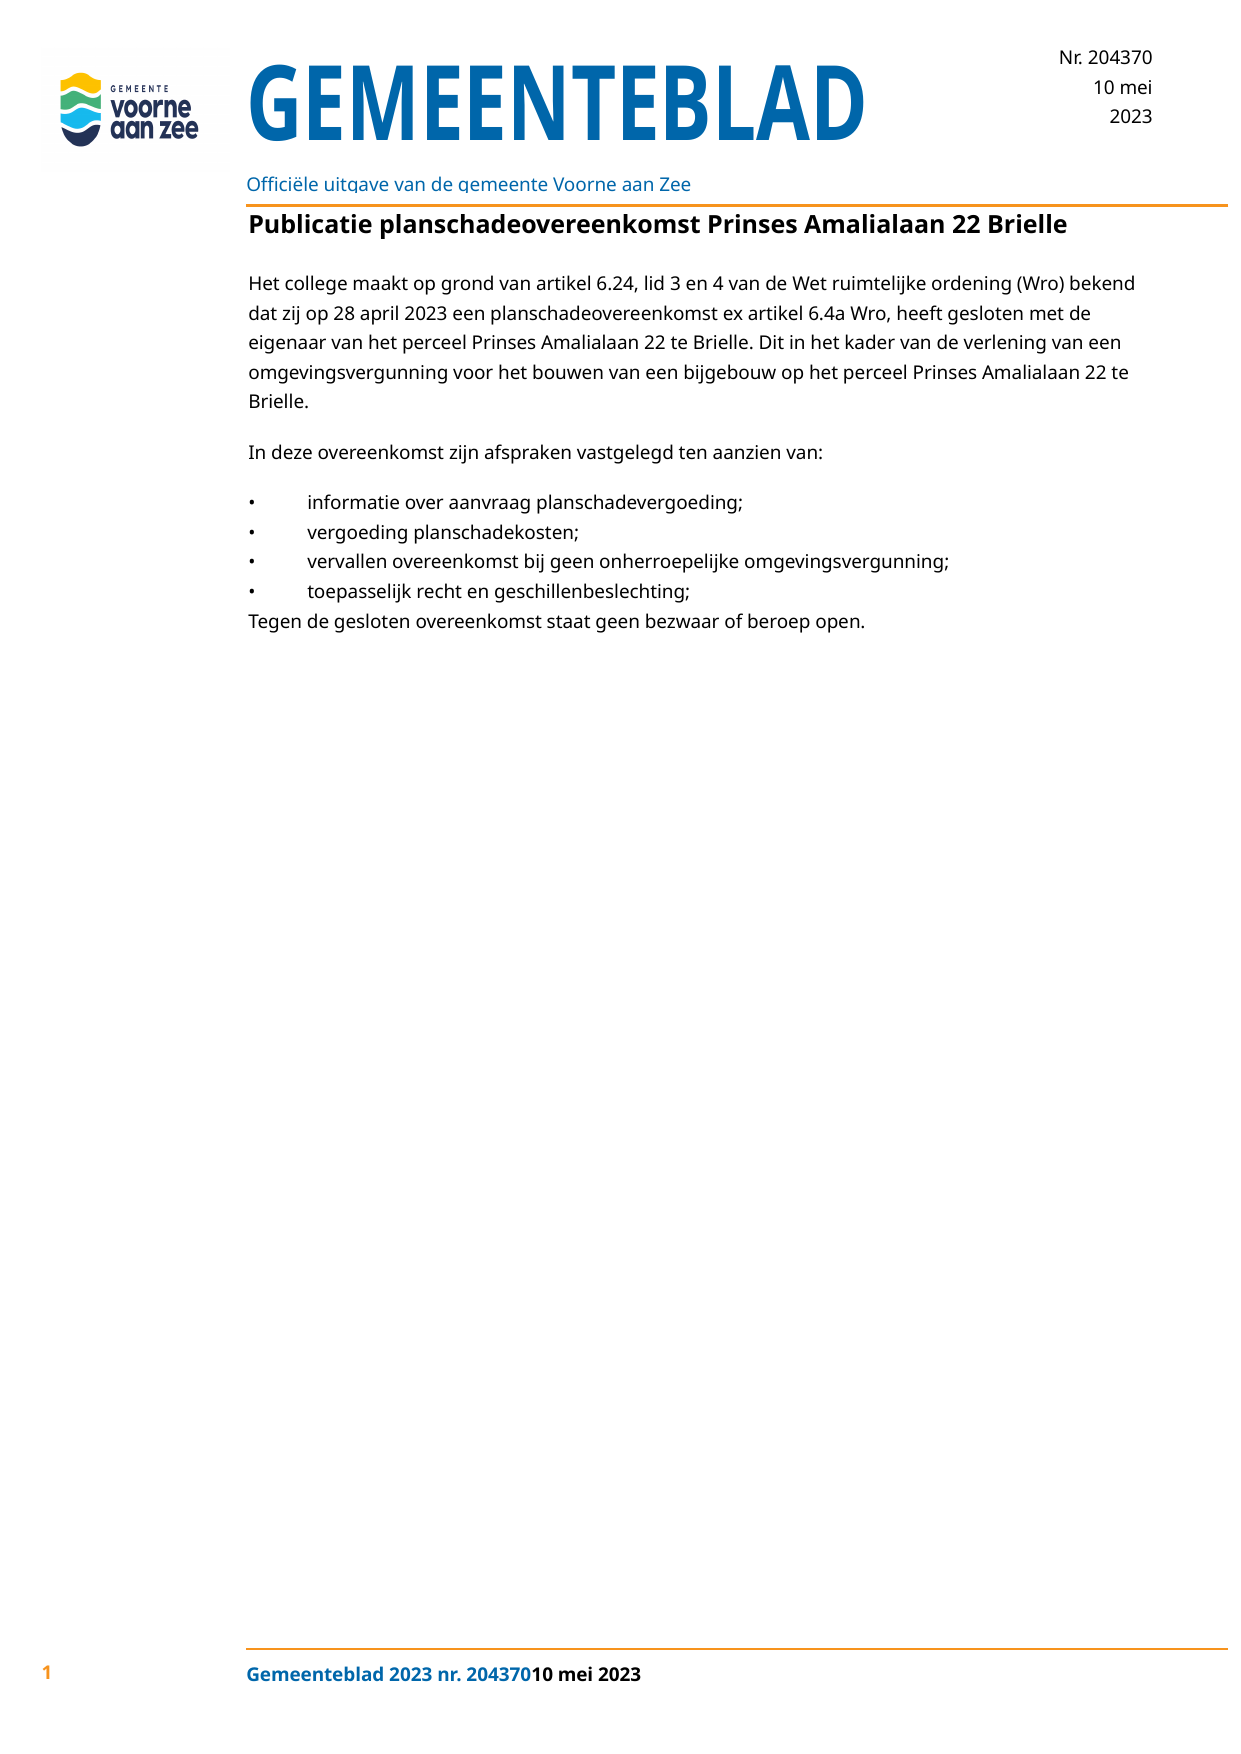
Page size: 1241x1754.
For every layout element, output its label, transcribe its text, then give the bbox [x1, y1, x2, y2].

list vervallen overeenkomst bij geen onherroepelijke omgevingsvergunning; [248, 549, 1152, 574]
list vergoeding planschadekosten; [248, 519, 1152, 545]
list informatie over aanvraag planschadevergoeding; [248, 489, 1152, 515]
text Het college maakt op grond van artikel 6.24, lid 3 en 4 van de Wet ruimtelijke ordening (Wro) bekend dat zij op 28 april 2023 een planschadeovereenkomst ex artikel 6.4a Wro, heeft gesloten met de eigenaar van het perceel Prinses Amalialaan 22 te Brielle. Dit in het kader van de verlening van een omgevingsvergunning voor het bouwen van een bijgebouw op het perceel Prinses Amalialaan 22 te Brielle. [248, 270, 1152, 414]
picture [41, 47, 231, 172]
text In deze overeenkomst zijn afspraken vastgelegd ten aanzien van: [248, 439, 1152, 465]
list toepasselijk recht en geschillenbeslechting; [248, 578, 1152, 604]
text Publicatie planschadeovereenkomst Prinses Amalialaan 22 Brielle [248, 207, 1152, 241]
text Tegen de gesloten overeenkomst staat geen bezwaar of beroep open. [248, 608, 1152, 633]
